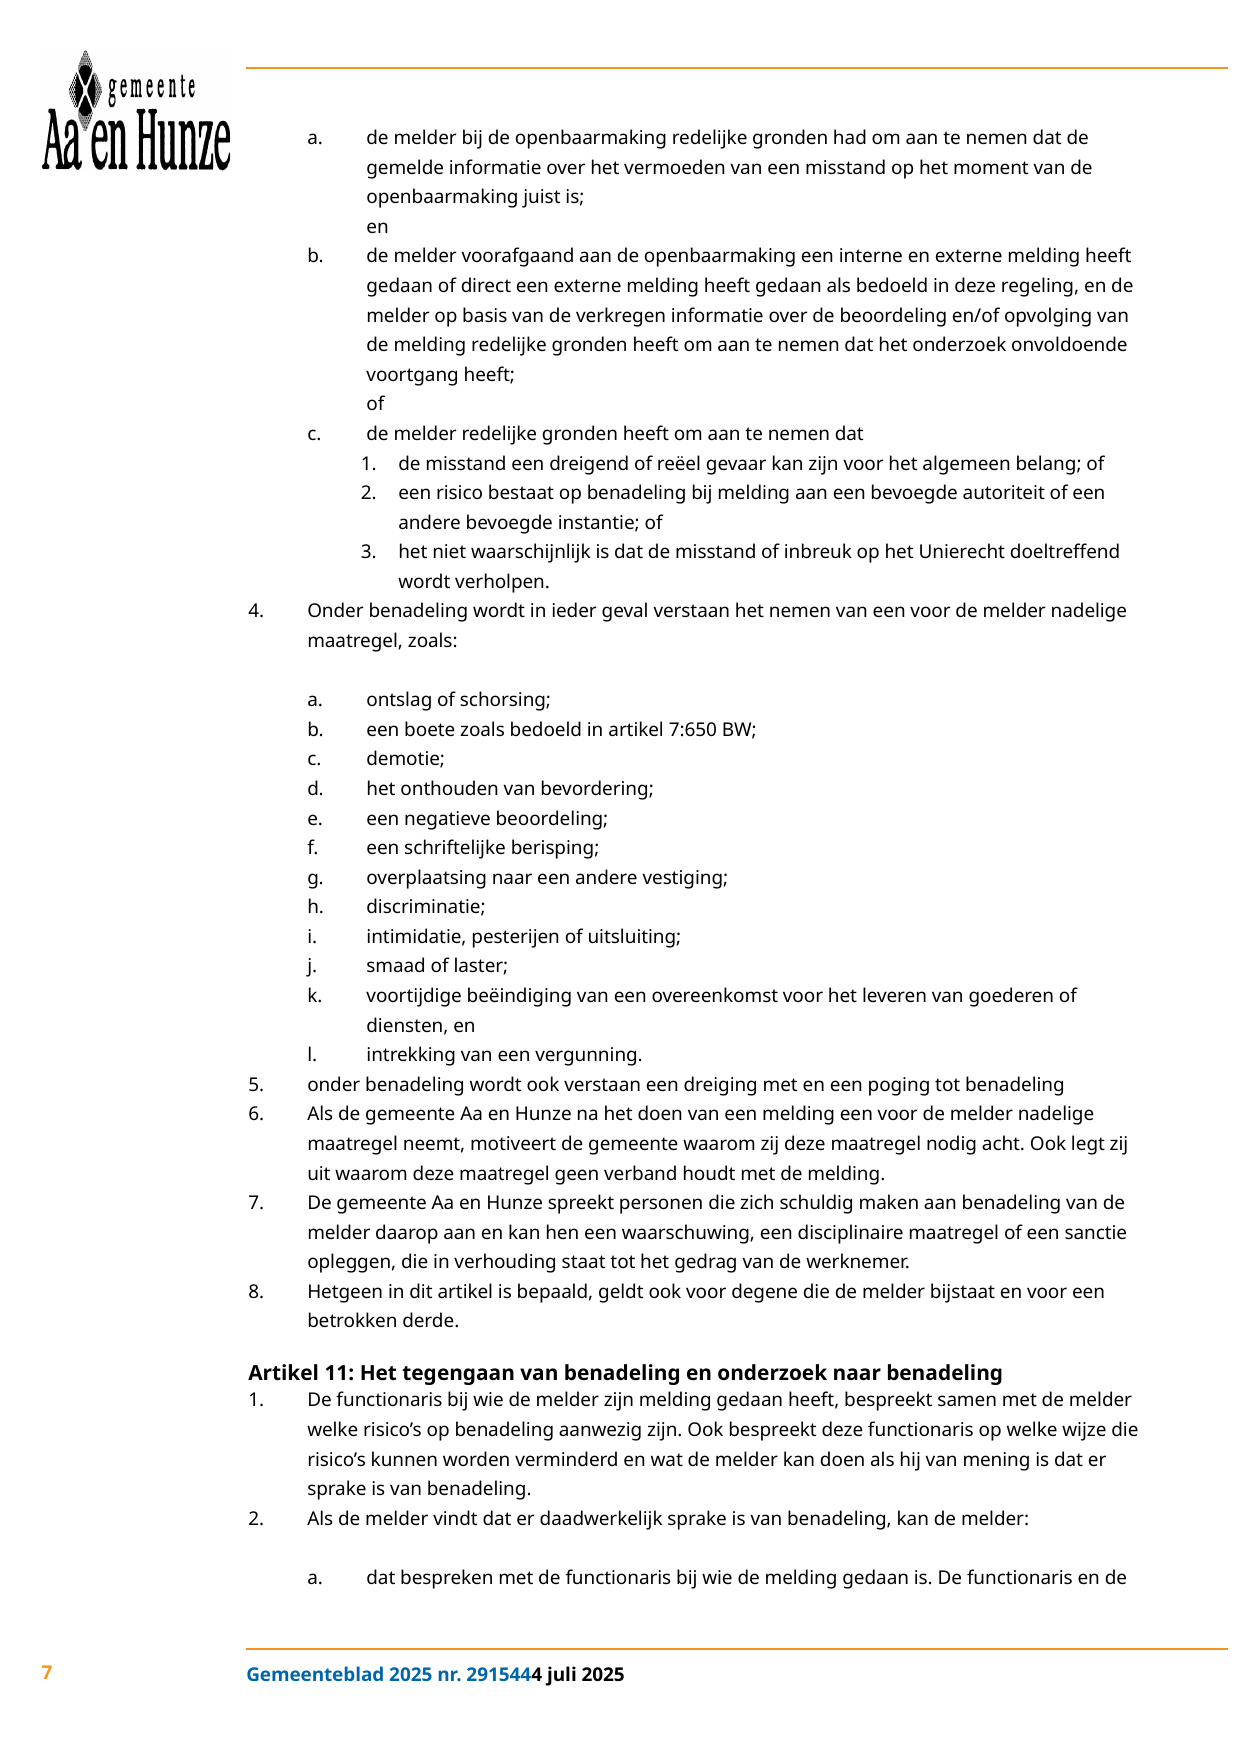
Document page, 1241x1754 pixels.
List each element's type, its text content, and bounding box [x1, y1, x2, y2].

list de melder voorafgaand aan de openbaarmaking een interne en externe melding heeft gedaan of direct een externe melding heeft gedaan als bedoeld in deze regeling, en de melder op basis van de verkregen informatie over de beoordeling en/of opvolging van de melding redelijke gronden heeft om aan te nemen dat het onderzoek onvoldoende voortgang heeft; [307, 243, 1152, 387]
list smaad of laster; [307, 953, 1152, 978]
list de melder redelijke gronden heeft om aan te nemen dat [307, 420, 1152, 446]
list Hetgeen in dit artikel is bepaald, geldt ook voor degene die de melder bijstaat en voor een betrokken derde. [248, 1278, 1152, 1333]
picture [41, 47, 231, 172]
list De functionaris bij wie de melder zijn melding gedaan heeft, bespreekt samen met de melder welke risico’s op benadeling aanwezig zijn. Ook bespreekt deze functionaris op welke wijze die risico’s kunnen worden verminderd en wat de melder kan doen als hij van mening is dat er sprake is van benadeling. [248, 1387, 1152, 1501]
list intrekking van een vergunning. [307, 1041, 1152, 1067]
list de melder bij de openbaarmaking redelijke gronden had om aan te nemen dat de gemelde informatie over het vermoeden van een misstand op het moment van de openbaarmaking juist is; [307, 124, 1152, 209]
list dat bespreken met de functionaris bij wie de melding gedaan is. De functionaris en de [307, 1564, 1152, 1590]
list overplaatsing naar een andere vestiging; [307, 864, 1152, 890]
list het niet waarschijnlijk is dat de misstand of inbreuk op het Unierecht doeltreffend wordt verholpen. [361, 538, 1152, 594]
list Onder benadeling wordt in ieder geval verstaan het nemen van een voor de melder nadelige maatregel, zoals: [248, 598, 1152, 653]
list het onthouden van bevordering; [307, 775, 1152, 801]
list of [307, 391, 1152, 416]
list een risico bestaat op benadeling bij melding aan een bevoegde autoriteit of een andere bevoegde instantie; of [361, 479, 1152, 535]
list een schriftelijke berisping; [307, 834, 1152, 860]
list demotie; [307, 746, 1152, 771]
list discriminatie; [307, 893, 1152, 919]
list de misstand een dreigend of reëel gevaar kan zijn voor het algemeen belang; of [361, 450, 1152, 476]
text Artikel 11: Het tegengaan van benadeling en onderzoek naar benadeling [248, 1358, 1152, 1387]
list een boete zoals bedoeld in artikel 7:650 BW; [307, 716, 1152, 742]
list Als de melder vindt dat er daadwerkelijk sprake is van benadeling, kan de melder: [248, 1505, 1152, 1531]
list onder benadeling wordt ook verstaan een dreiging met en een poging tot benadeling [248, 1071, 1152, 1097]
list Als de gemeente Aa en Hunze na het doen van een melding een voor de melder nadelige maatregel neemt, motiveert de gemeente waarom zij deze maatregel nodig acht. Ook legt zij uit waarom deze maatregel geen verband houdt met de melding. [248, 1101, 1152, 1186]
list De gemeente Aa en Hunze spreekt personen die zich schuldig maken aan benadeling van de melder daarop aan en kan hen een waarschuwing, een disciplinaire maatregel of een sanctie opleggen, die in verhouding staat tot het gedrag van de werknemer. [248, 1189, 1152, 1274]
list en [307, 213, 1152, 239]
list een negatieve beoordeling; [307, 805, 1152, 831]
list ontslag of schorsing; [307, 686, 1152, 712]
list voortijdige beëindiging van een overeenkomst voor het leveren van goederen of diensten, en [307, 982, 1152, 1038]
list intimidatie, pesterijen of uitsluiting; [307, 923, 1152, 949]
